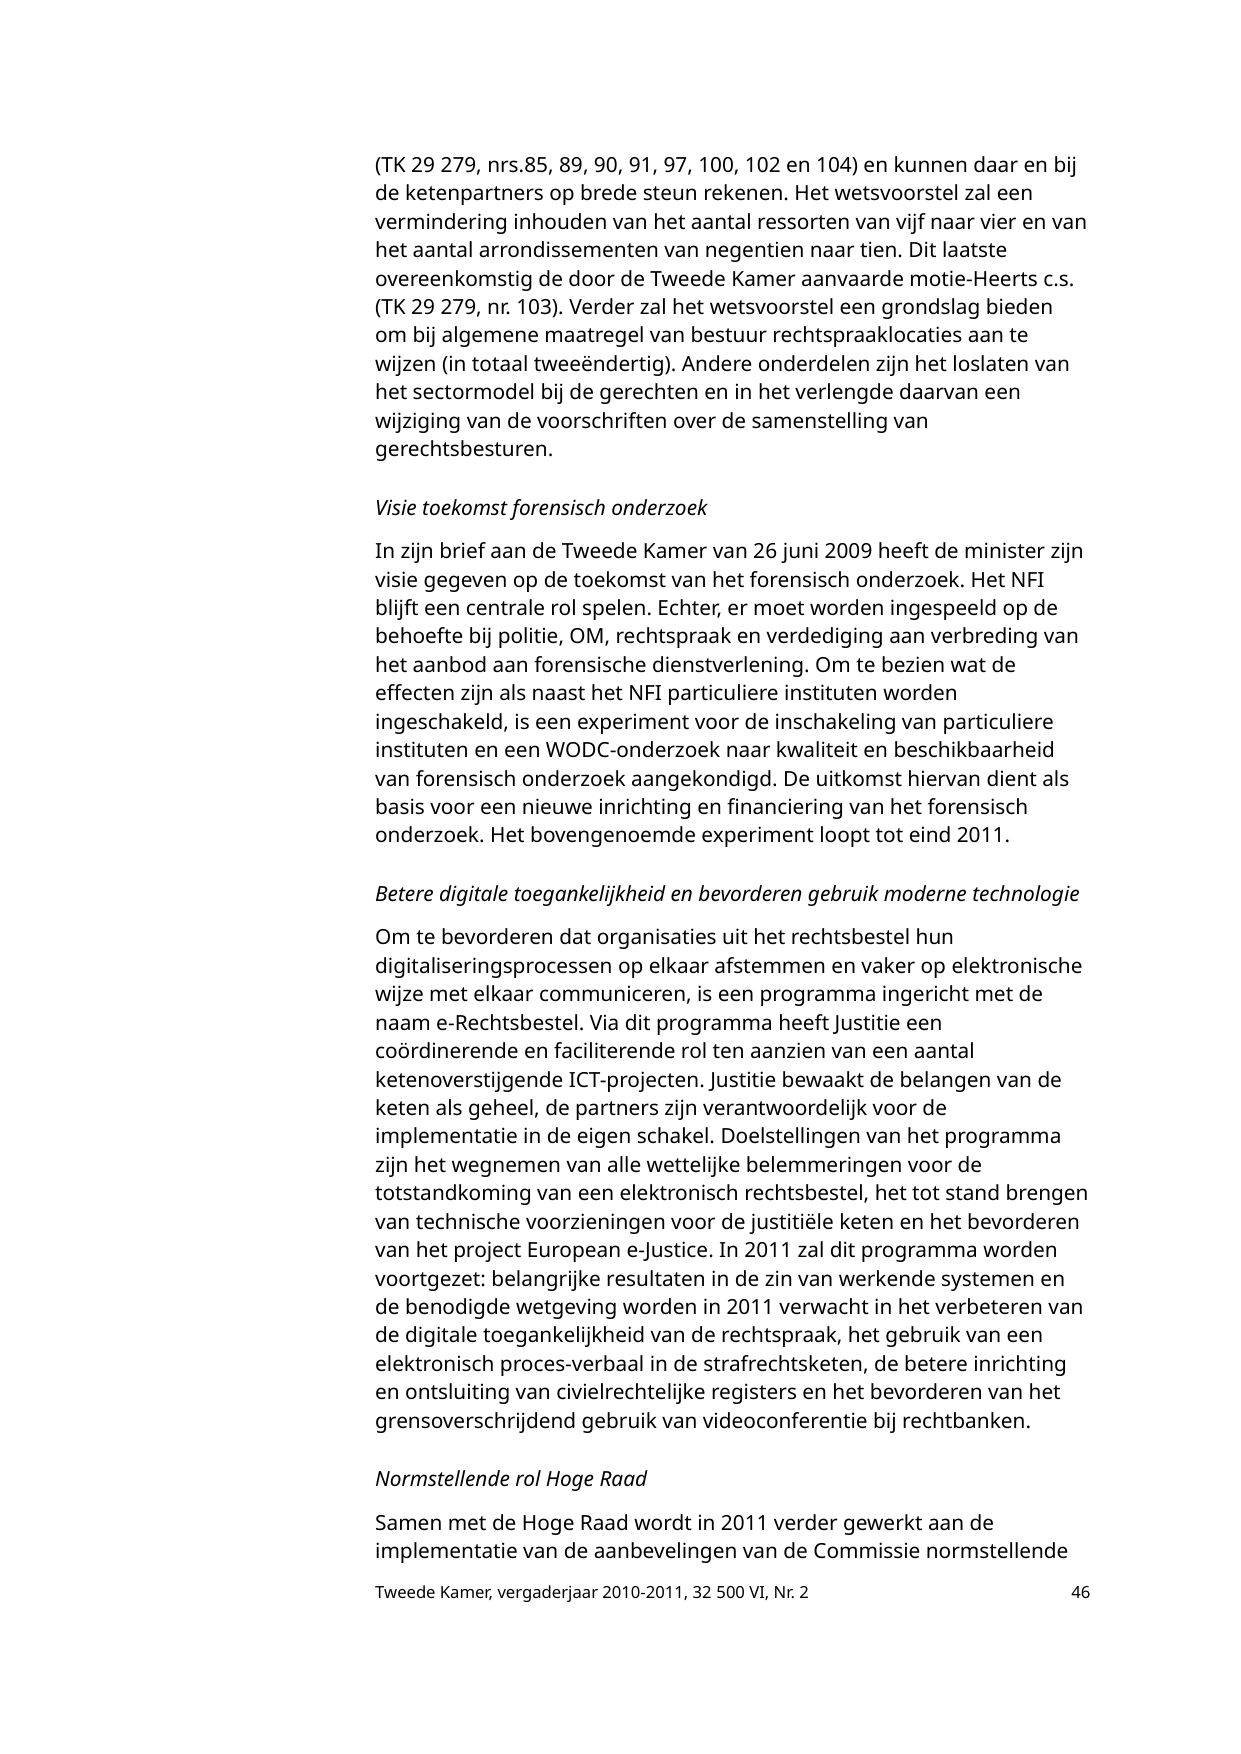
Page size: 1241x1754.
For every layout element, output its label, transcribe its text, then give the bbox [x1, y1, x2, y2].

text Om te bevorderen dat organisaties uit het rechtsbestel hun digitaliseringsprocessen op elkaar afstemmen en vaker op elektronische wijze met elkaar communiceren, is een programma ingericht met de naam e-Rechtsbestel. Via dit programma heeft Justitie een coördinerende en faciliterende rol ten aanzien van een aantal ketenoverstijgende ICT-projecten. Justitie bewaakt de belangen van de keten als geheel, de partners zijn verantwoordelijk voor de implementatie in de eigen schakel. Doelstellingen van het programma zijn het wegnemen van alle wettelijke belemmeringen voor de totstandkoming van een elektronisch rechtsbestel, het tot stand brengen van technische voorzieningen voor de justitiële keten en het bevorderen van het project European e-Justice. In 2011 zal dit programma worden voortgezet: belangrijke resultaten in de zin van werkende systemen en de benodigde wetgeving worden in 2011 verwacht in het verbeteren van de digitale toegankelijkheid van de rechtspraak, het gebruik van een elektronisch proces-verbaal in de strafrechtsketen, de betere inrichting en ontsluiting van civielrechtelijke registers en het bevorderen van het grensoverschrijdend gebruik van videoconferentie bij rechtbanken. [375, 922, 1090, 1434]
text Betere digitale toegankelijkheid en bevorderen gebruik moderne technologie [375, 879, 1090, 907]
text Visie toekomst forensisch onderzoek [375, 493, 1090, 521]
text Samen met de Hoge Raad wordt in 2011 verder gewerkt aan de implementatie van de aanbevelingen van de Commissie normstellende [375, 1508, 1090, 1565]
text In zijn brief aan de Tweede Kamer van 26 juni 2009 heeft de minister zijn visie gegeven op de toekomst van het forensisch onderzoek. Het NFI blijft een centrale rol spelen. Echter, er moet worden ingespeeld op de behoefte bij politie, OM, rechtspraak en verdediging aan verbreding van het aanbod aan forensische dienstverlening. Om te bezien wat de effecten zijn als naast het NFI particuliere instituten worden ingeschakeld, is een experiment voor de inschakeling van particuliere instituten en een WODC-onderzoek naar kwaliteit en beschikbaarheid van forensisch onderzoek aangekondigd. De uitkomst hiervan dient als basis voor een nieuwe inrichting en financiering van het forensisch onderzoek. Het bovengenoemde experiment loopt tot eind 2011. [375, 536, 1090, 849]
text (TK 29 279, nrs.85, 89, 90, 91, 97, 100, 102 en 104) en kunnen daar en bij de ketenpartners op brede steun rekenen. Het wetsvoorstel zal een vermindering inhouden van het aantal ressorten van vijf naar vier en van het aantal arrondissementen van negentien naar tien. Dit laatste overeenkomstig de door de Tweede Kamer aanvaarde motie-Heerts c.s. (TK 29 279, nr. 103). Verder zal het wetsvoorstel een grondslag bieden om bij algemene maatregel van bestuur rechtspraaklocaties aan te wijzen (in totaal tweeëndertig). Andere onderdelen zijn het loslaten van het sectormodel bij de gerechten en in het verlengde daarvan een wijziging van de voorschriften over de samenstelling van gerechtsbesturen. [375, 150, 1090, 463]
text Normstellende rol Hoge Raad [375, 1464, 1090, 1493]
